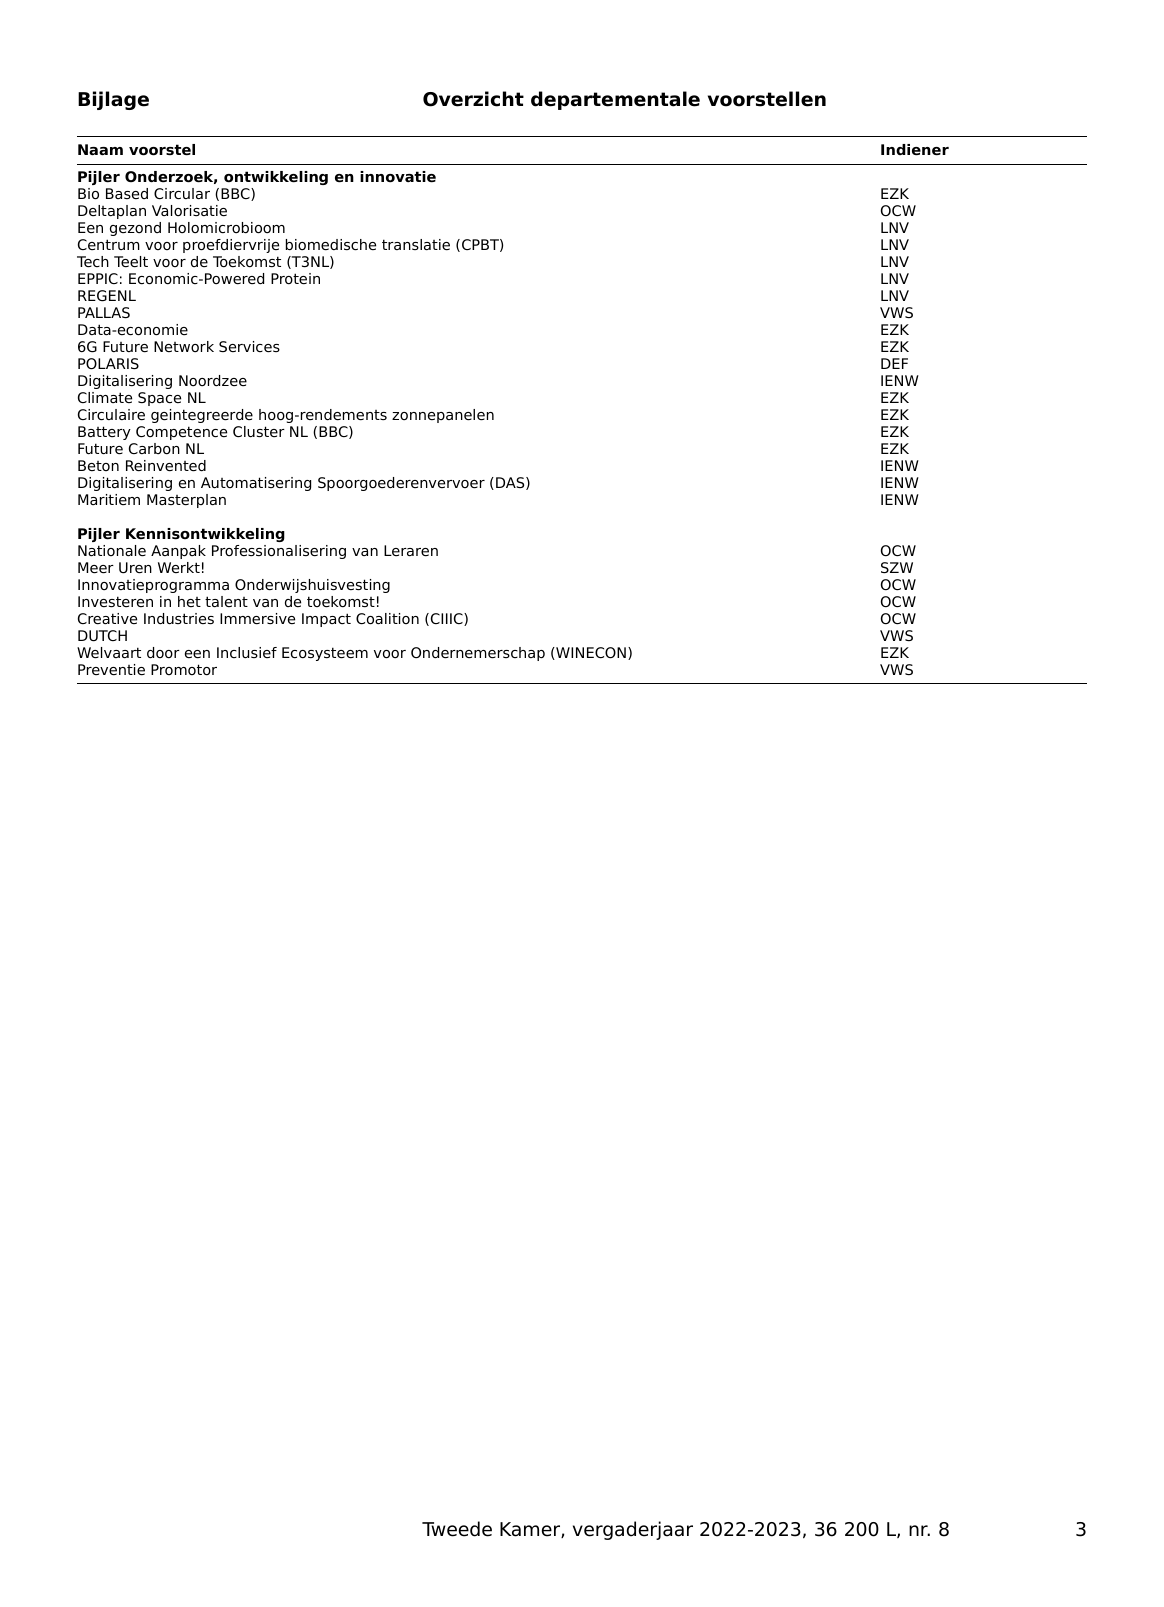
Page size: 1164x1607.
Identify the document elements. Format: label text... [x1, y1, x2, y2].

table_cell LNV [874, 220, 1087, 237]
table_cell Future Carbon NL [77, 441, 874, 458]
table_cell IENW [874, 475, 1087, 492]
table_cell Data-economie [77, 322, 874, 339]
table_cell Een gezond Holomicrobioom [77, 220, 874, 237]
table_cell Tech Teelt voor de Toekomst (T3NL) [77, 254, 874, 271]
table_cell VWS [874, 305, 1087, 322]
table_cell IENW [874, 458, 1087, 475]
table_cell Preventie Promotor [77, 662, 874, 683]
table_cell EZK [874, 645, 1087, 662]
table_cell OCW [874, 594, 1087, 611]
table_cell Innovatieprogramma Onderwijshuisvesting [77, 577, 874, 594]
table_cell OCW [874, 611, 1087, 628]
table_cell [874, 509, 1087, 526]
table_cell Pijler Onderzoek, ontwikkeling en innovatie [77, 165, 874, 186]
table_cell EPPIC: Economic-Powered Protein [77, 271, 874, 288]
table_cell EZK [874, 407, 1087, 424]
table_cell Pijler Kennisontwikkeling [77, 526, 874, 543]
table_cell LNV [874, 254, 1087, 271]
table_cell PALLAS [77, 305, 874, 322]
table_cell Centrum voor proefdiervrije biomedische translatie (CPBT) [77, 237, 874, 254]
table_cell DEF [874, 356, 1087, 373]
table_cell IENW [874, 492, 1087, 509]
table_cell Meer Uren Werkt! [77, 560, 874, 577]
table_cell OCW [874, 543, 1087, 560]
table_cell Digitalisering en Automatisering Spoorgoederenvervoer (DAS) [77, 475, 874, 492]
table_cell Battery Competence Cluster NL (BBC) [77, 424, 874, 441]
table_cell Welvaart door een Inclusief Ecosysteem voor Ondernemerschap (WINECON) [77, 645, 874, 662]
table_cell 6G Future Network Services [77, 339, 874, 356]
table_cell Circulaire geintegreerde hoog-rendements zonnepanelen [77, 407, 874, 424]
table_cell EZK [874, 424, 1087, 441]
table_cell Nationale Aanpak Professionalisering van Leraren [77, 543, 874, 560]
table_cell Climate Space NL [77, 390, 874, 407]
table_cell EZK [874, 322, 1087, 339]
table_cell IENW [874, 373, 1087, 390]
table_cell SZW [874, 560, 1087, 577]
table_cell [77, 509, 874, 526]
table_cell EZK [874, 390, 1087, 407]
table_cell LNV [874, 271, 1087, 288]
table_cell OCW [874, 203, 1087, 220]
table_cell Creative Industries Immersive Impact Coalition (CIIIC) [77, 611, 874, 628]
table_cell EZK [874, 441, 1087, 458]
table_cell OCW [874, 577, 1087, 594]
table_cell Beton Reinvented [77, 458, 874, 475]
subtitle Bijlage Overzicht departementale voorstellen [77, 89, 1087, 111]
table_cell [874, 165, 1087, 186]
table_cell REGENL [77, 288, 874, 305]
table_cell [874, 526, 1087, 543]
table_cell LNV [874, 288, 1087, 305]
table_cell VWS [874, 662, 1087, 683]
table_cell Maritiem Masterplan [77, 492, 874, 509]
table_header Naam voorstel [77, 137, 874, 163]
table_cell DUTCH [77, 628, 874, 644]
table_header Indiener [874, 137, 1087, 163]
table_cell EZK [874, 339, 1087, 356]
table_cell VWS [874, 628, 1087, 644]
table_cell Deltaplan Valorisatie [77, 203, 874, 220]
table_cell LNV [874, 237, 1087, 254]
table_cell Investeren in het talent van de toekomst! [77, 594, 874, 611]
table_cell EZK [874, 186, 1087, 203]
table_cell Bio Based Circular (BBC) [77, 186, 874, 203]
table_cell Digitalisering Noordzee [77, 373, 874, 390]
table_cell POLARIS [77, 356, 874, 373]
